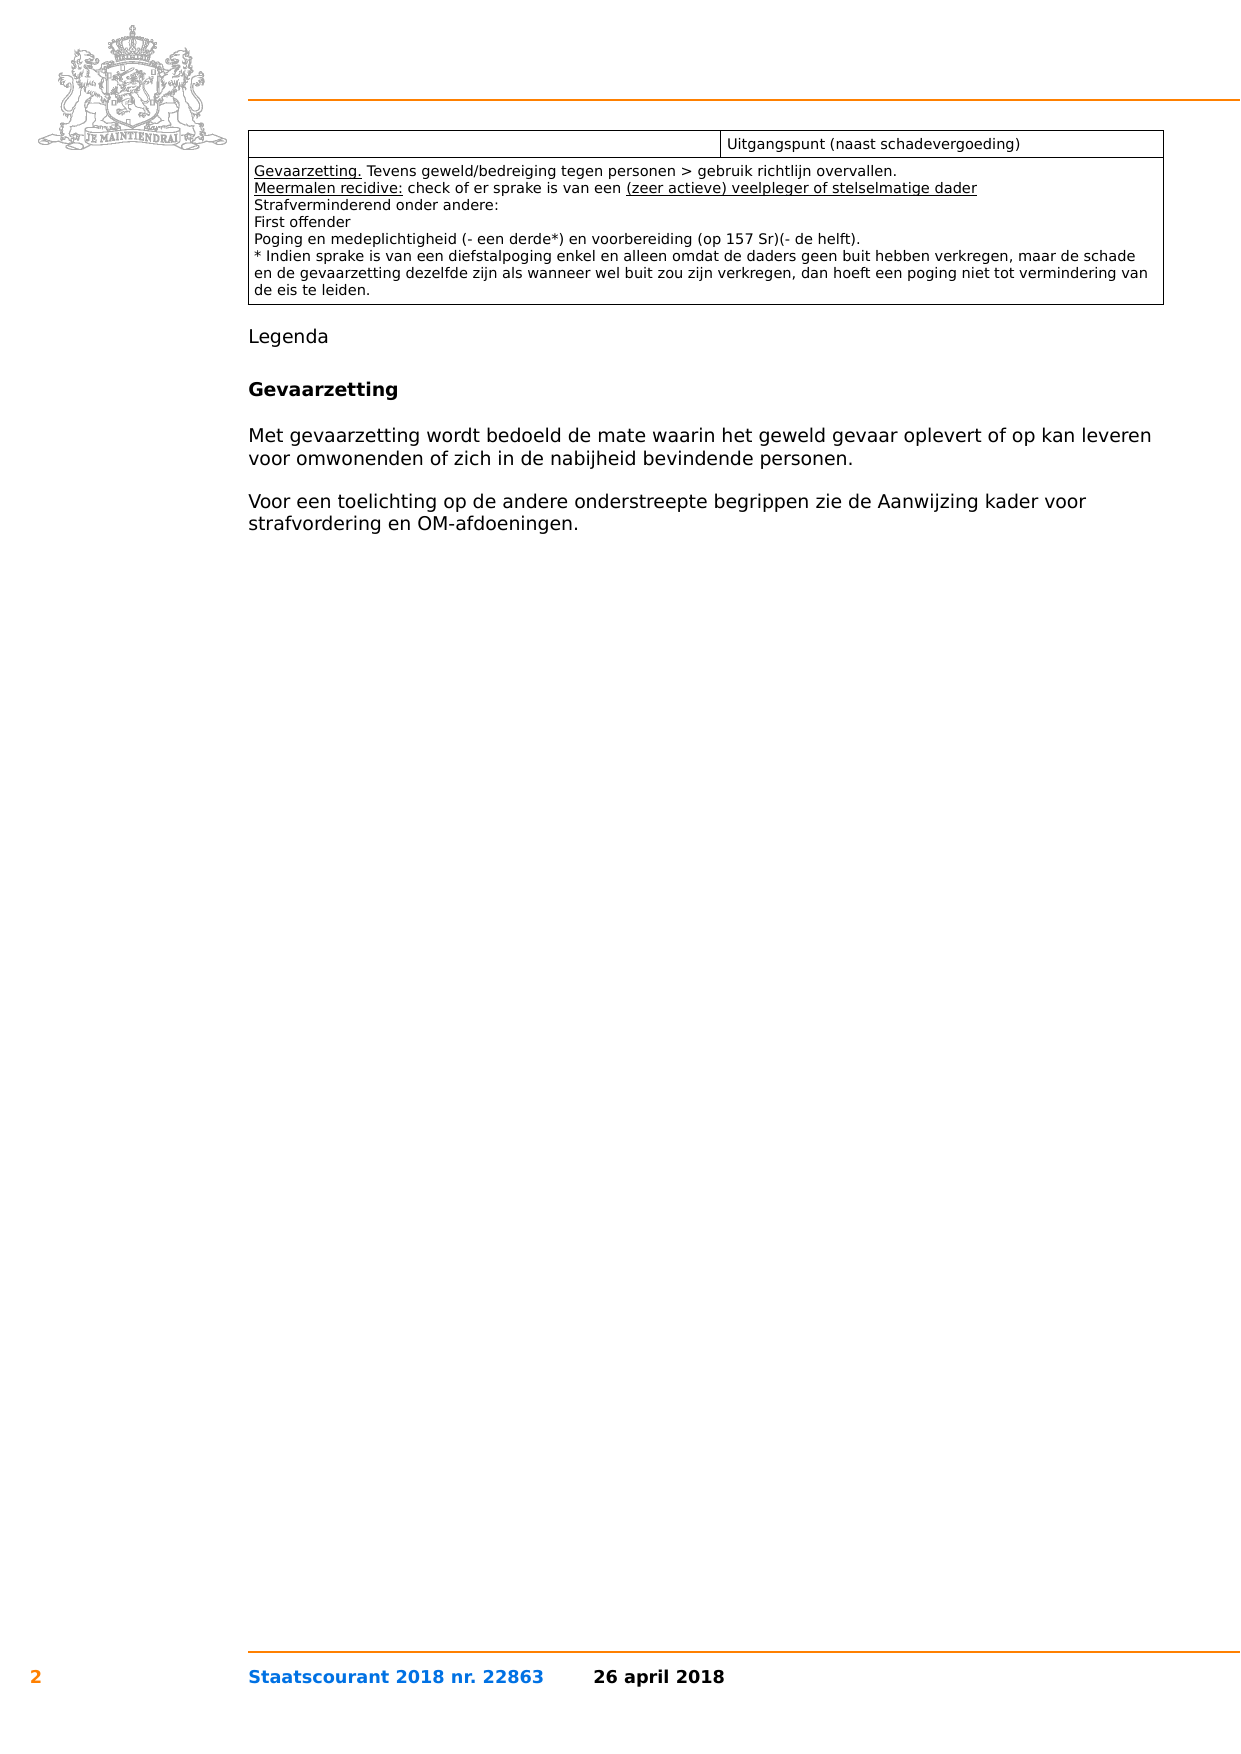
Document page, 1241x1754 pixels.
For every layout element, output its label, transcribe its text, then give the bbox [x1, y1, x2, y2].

text Met gevaarzetting wordt bedoeld de mate waarin het geweld gevaar oplevert of op kan leveren voor omwonenden of zich in de nabijheid bevindende personen. [248, 425, 1163, 469]
table_header [249, 131, 720, 157]
text Voor een toelichting op de andere onderstreepte begrippen zie de Aanwijzing kader voor strafvordering en OM-afdoeningen. [248, 491, 1163, 535]
picture [38, 25, 227, 150]
table_cell Gevaarzetting. Tevens geweld/bedreiging tegen personen > gebruik richtlijn overvallen. Meermalen recidive: check of er sprake is van een (zeer actieve) veelpleger of stelselmatige dader Strafverminderend onder andere: First offender Poging en medeplichtigheid (- een derde*) en voorbereiding (op 157 Sr)(- de helft). * Indien sprake is van een diefstalpoging enkel en alleen omdat de daders geen buit hebben verkregen, maar de schade en de gevaarzetting dezelfde zijn als wanneer wel buit zou zijn verkregen, dan hoeft een poging niet tot vermindering van de eis te leiden. [249, 158, 1163, 303]
text Legenda [248, 326, 1163, 348]
subtitle Gevaarzetting [248, 378, 1163, 400]
table_header Uitgangspunt (naast schadevergoeding) [721, 131, 1163, 157]
